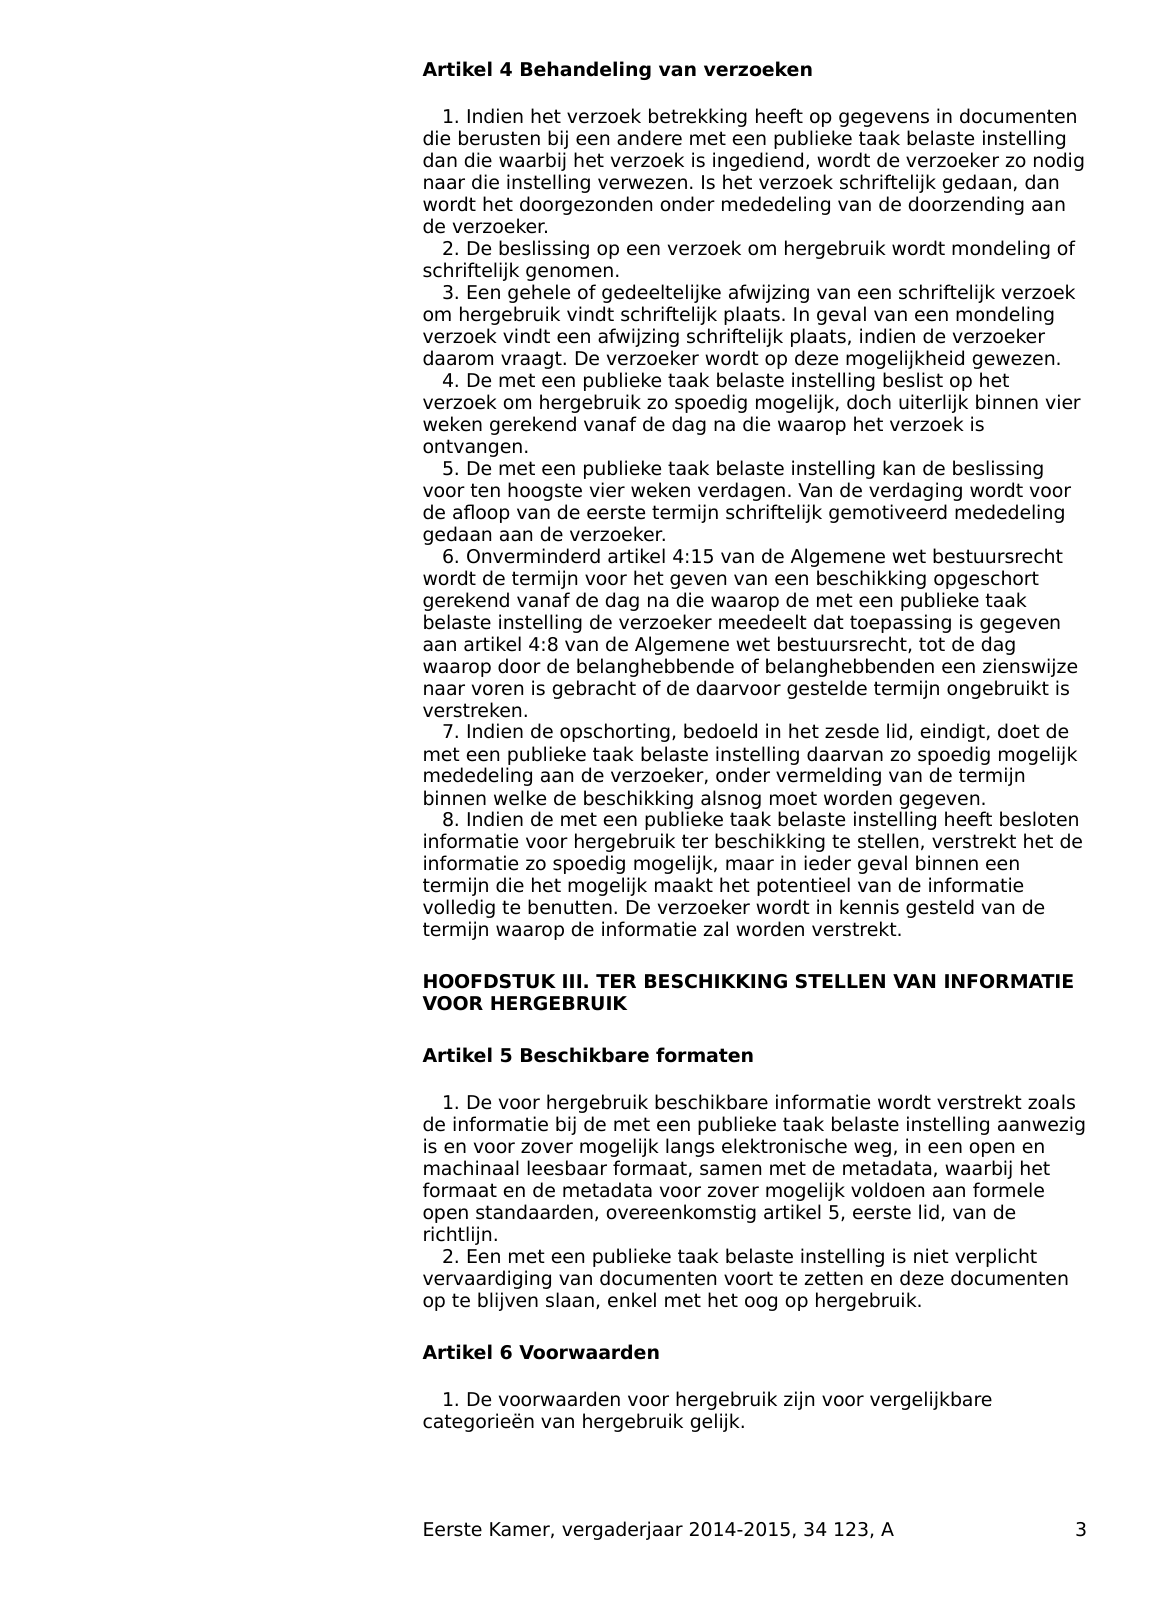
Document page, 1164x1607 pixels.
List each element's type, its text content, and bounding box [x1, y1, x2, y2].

text 7. Indien de opschorting, bedoeld in het zesde lid, eindigt, doet de met een publieke taak belaste instelling daarvan zo spoedig mogelijk mededeling aan de verzoeker, onder vermelding van de termijn binnen welke de beschikking alsnog moet worden gegeven. [422, 721, 1087, 809]
text 6. Onverminderd artikel 4:15 van de Algemene wet bestuursrecht wordt de termijn voor het geven van een beschikking opgeschort gerekend vanaf de dag na die waarop de met een publieke taak belaste instelling de verzoeker meedeelt dat toepassing is gegeven aan artikel 4:8 van de Algemene wet bestuursrecht, tot de dag waarop door de belanghebbende of belanghebbenden een zienswijze naar voren is gebracht of de daarvoor gestelde termijn ongebruikt is verstreken. [422, 546, 1087, 721]
text 5. De met een publieke taak belaste instelling kan de beslissing voor ten hoogste vier weken verdagen. Van de verdaging wordt voor de afloop van de eerste termijn schriftelijk gemotiveerd mededeling gedaan aan de verzoeker. [422, 458, 1087, 546]
text 2. De beslissing op een verzoek om hergebruik wordt mondeling of schriftelijk genomen. [422, 238, 1087, 282]
subtitle Artikel 4 Behandeling van verzoeken [422, 59, 1087, 81]
text 1. De voorwaarden voor hergebruik zijn voor vergelijkbare categorieën van hergebruik gelijk. [422, 1389, 1087, 1433]
text 1. Indien het verzoek betrekking heeft op gegevens in documenten die berusten bij een andere met een publieke taak belaste instelling dan die waarbij het verzoek is ingediend, wordt de verzoeker zo nodig naar die instelling verwezen. Is het verzoek schriftelijk gedaan, dan wordt het doorgezonden onder mededeling van de doorzending aan de verzoeker. [422, 106, 1087, 238]
text 3. Een gehele of gedeeltelijke afwijzing van een schriftelijk verzoek om hergebruik vindt schriftelijk plaats. In geval van een mondeling verzoek vindt een afwijzing schriftelijk plaats, indien de verzoeker daarom vraagt. De verzoeker wordt op deze mogelijkheid gewezen. [422, 282, 1087, 370]
text 2. Een met een publieke taak belaste instelling is niet verplicht vervaardiging van documenten voort te zetten en deze documenten op te blijven slaan, enkel met het oog op hergebruik. [422, 1246, 1087, 1312]
subtitle HOOFDSTUK III. TER BESCHIKKING STELLEN VAN INFORMATIE VOOR HERGEBRUIK [422, 971, 1087, 1015]
text 4. De met een publieke taak belaste instelling beslist op het verzoek om hergebruik zo spoedig mogelijk, doch uiterlijk binnen vier weken gerekend vanaf de dag na die waarop het verzoek is ontvangen. [422, 370, 1087, 458]
subtitle Artikel 6 Voorwaarden [422, 1342, 1087, 1364]
text 8. Indien de met een publieke taak belaste instelling heeft besloten informatie voor hergebruik ter beschikking te stellen, verstrekt het de informatie zo spoedig mogelijk, maar in ieder geval binnen een termijn die het mogelijk maakt het potentieel van de informatie volledig te benutten. De verzoeker wordt in kennis gesteld van de termijn waarop de informatie zal worden verstrekt. [422, 809, 1087, 941]
subtitle Artikel 5 Beschikbare formaten [422, 1045, 1087, 1067]
text 1. De voor hergebruik beschikbare informatie wordt verstrekt zoals de informatie bij de met een publieke taak belaste instelling aanwezig is en voor zover mogelijk langs elektronische weg, in een open en machinaal leesbaar formaat, samen met de metadata, waarbij het formaat en de metadata voor zover mogelijk voldoen aan formele open standaarden, overeenkomstig artikel 5, eerste lid, van de richtlijn. [422, 1092, 1087, 1246]
